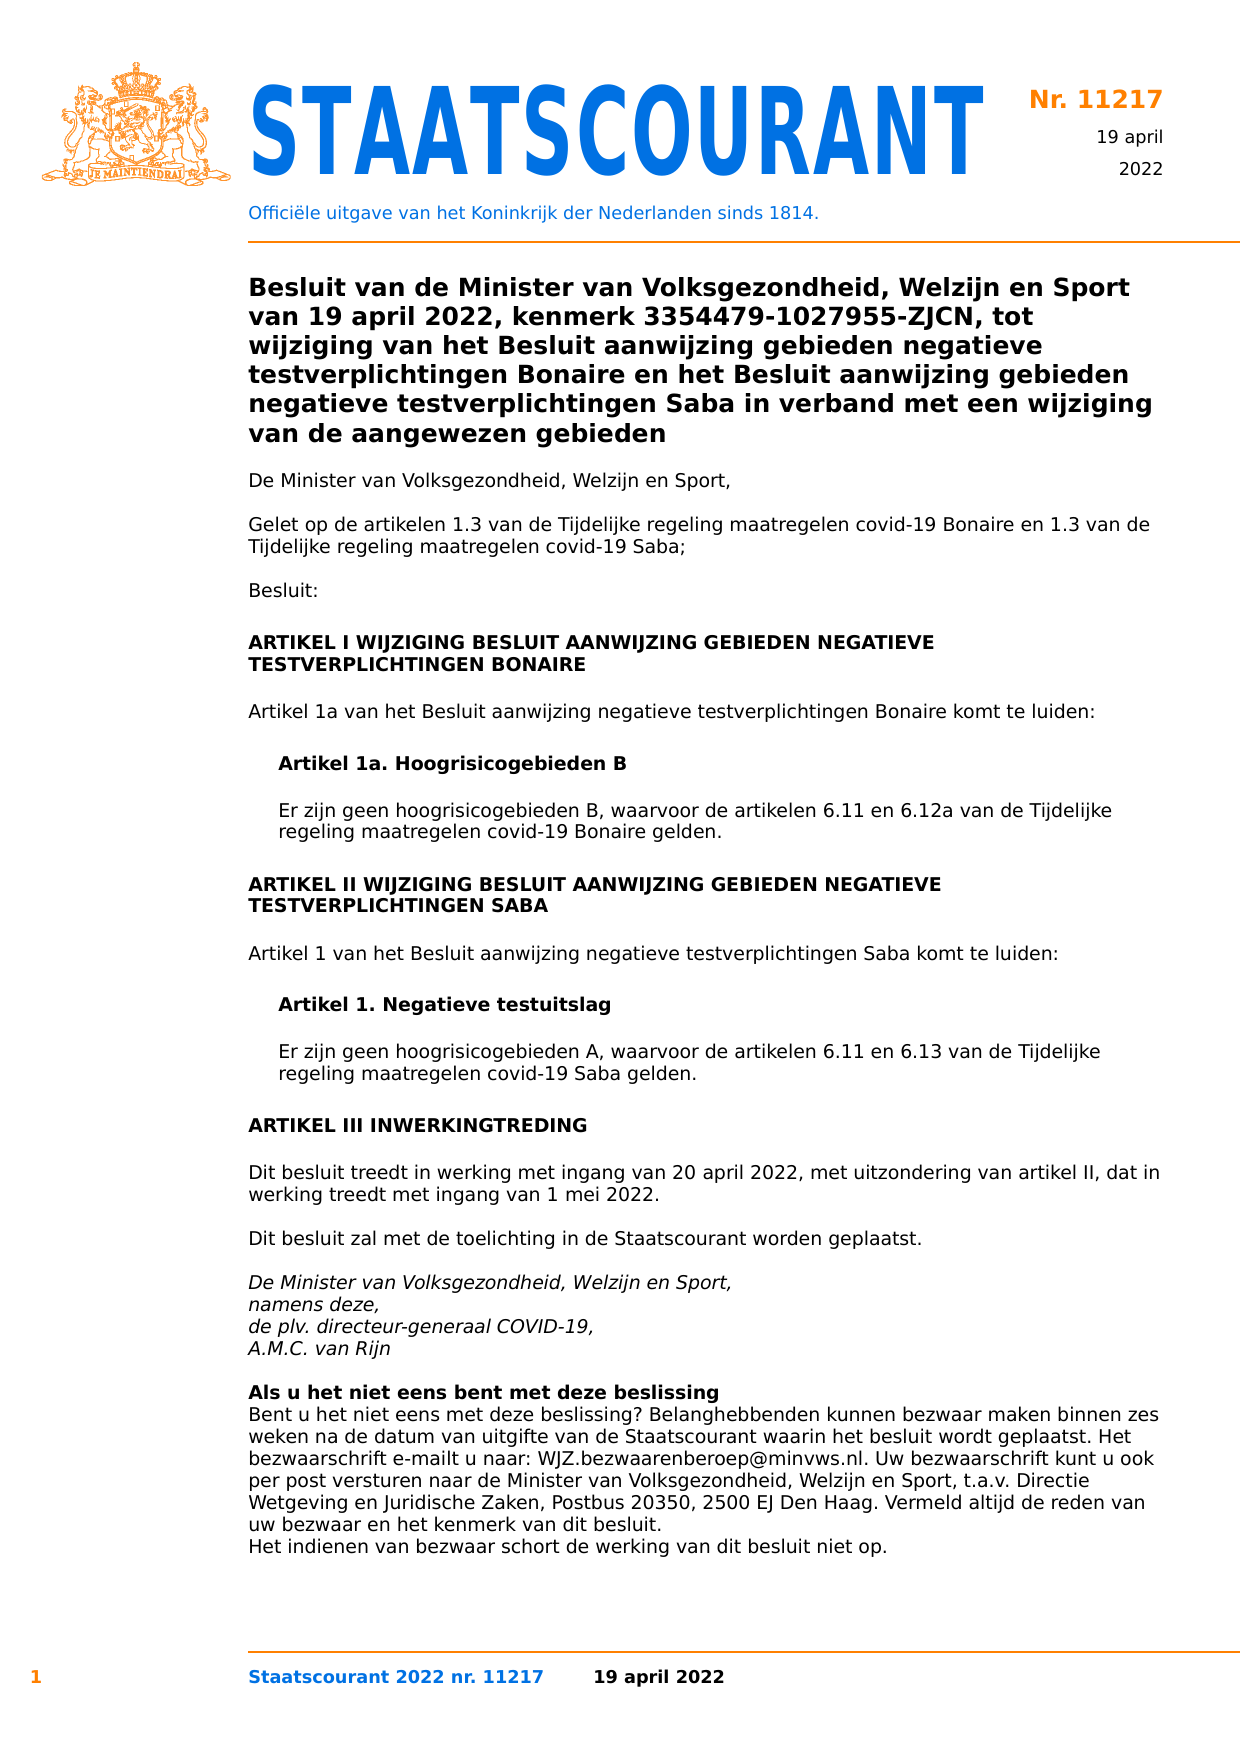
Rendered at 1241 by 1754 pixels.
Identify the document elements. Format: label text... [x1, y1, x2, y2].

text Het indienen van bezwaar schort de werking van dit besluit niet op. [248, 1536, 1163, 1558]
table_header Nr. 11217 [998, 62, 1240, 121]
table_header [25, 62, 248, 241]
text Besluit: [248, 579, 1163, 602]
table_cell 2022 [998, 153, 1240, 203]
subtitle ARTIKEL III INWERKINGTREDING [248, 1115, 1163, 1137]
text Bent u het niet eens met deze beslissing? Belanghebbenden kunnen bezwaar maken binnen zes weken na de datum van uitgifte van de Staatscourant waarin het besluit wordt geplaatst. Het bezwaarschrift e-mailt u naar: WJZ.bezwaarenberoep@minvws.nl. Uw bezwaarschrift kunt u ook per post versturen naar de Minister van Volksgezondheid, Welzijn en Sport, t.a.v. Directie Wetgeving en Juridische Zaken, Postbus 20350, 2500 EJ Den Haag. Vermeld altijd de reden van uw bezwaar en het kenmerk van dit besluit. [248, 1404, 1163, 1536]
table_header STAATSCOURANT [248, 62, 998, 203]
text Dit besluit treedt in werking met ingang van 20 april 2022, met uitzondering van artikel II, dat in werking treedt met ingang van 1 mei 2022. [248, 1162, 1163, 1206]
text De Minister van Volksgezondheid, Welzijn en Sport, [248, 470, 1163, 492]
text Als u het niet eens bent met deze beslissing [248, 1382, 1163, 1404]
subtitle ARTIKEL II WIJZIGING BESLUIT AANWIJZING GEBIEDEN NEGATIEVE TESTVERPLICHTINGEN SABA [248, 873, 1163, 917]
subtitle Besluit van de Minister van Volksgezondheid, Welzijn en Sport van 19 april 2022, kenmerk 3354479-1027955-ZJCN, tot wijziging van het Besluit aanwijzing gebieden negatieve testverplichtingen Bonaire en het Besluit aanwijzing gebieden negatieve testverplichtingen Saba in verband met een wijziging van de aangewezen gebieden [248, 273, 1163, 448]
text Artikel 1 van het Besluit aanwijzing negatieve testverplichtingen Saba komt te luiden: [248, 942, 1163, 964]
text Dit besluit zal met de toelichting in de Staatscourant worden geplaatst. [248, 1228, 1163, 1250]
text Er zijn geen hoogrisicogebieden A, waarvoor de artikelen 6.11 en 6.13 van de Tijdelijke regeling maatregelen covid-19 Saba gelden. [278, 1041, 1163, 1085]
subtitle Artikel 1a. Hoogrisicogebieden B [278, 752, 1163, 774]
text Artikel 1a van het Besluit aanwijzing negatieve testverplichtingen Bonaire komt te luiden: [248, 701, 1163, 722]
subtitle Artikel 1. Negatieve testuitslag [278, 994, 1163, 1016]
table_cell Officiële uitgave van het Koninkrijk der Nederlanden sinds 1814. [248, 203, 1240, 241]
text De Minister van Volksgezondheid, Welzijn en Sport, namens deze, de plv. directeur-generaal COVID-19, A.M.C. van Rijn [248, 1272, 1163, 1360]
text Gelet op de artikelen 1.3 van de Tijdelijke regeling maatregelen covid-19 Bonaire en 1.3 van de Tijdelijke regeling maatregelen covid-19 Saba; [248, 514, 1163, 558]
table_cell 19 april [998, 121, 1240, 153]
text Er zijn geen hoogrisicogebieden B, waarvoor de artikelen 6.11 en 6.12a van de Tijdelijke regeling maatregelen covid-19 Bonaire gelden. [278, 799, 1163, 843]
subtitle ARTIKEL I WIJZIGING BESLUIT AANWIJZING GEBIEDEN NEGATIEVE TESTVERPLICHTINGEN BONAIRE [248, 632, 1163, 676]
picture [41, 62, 231, 186]
